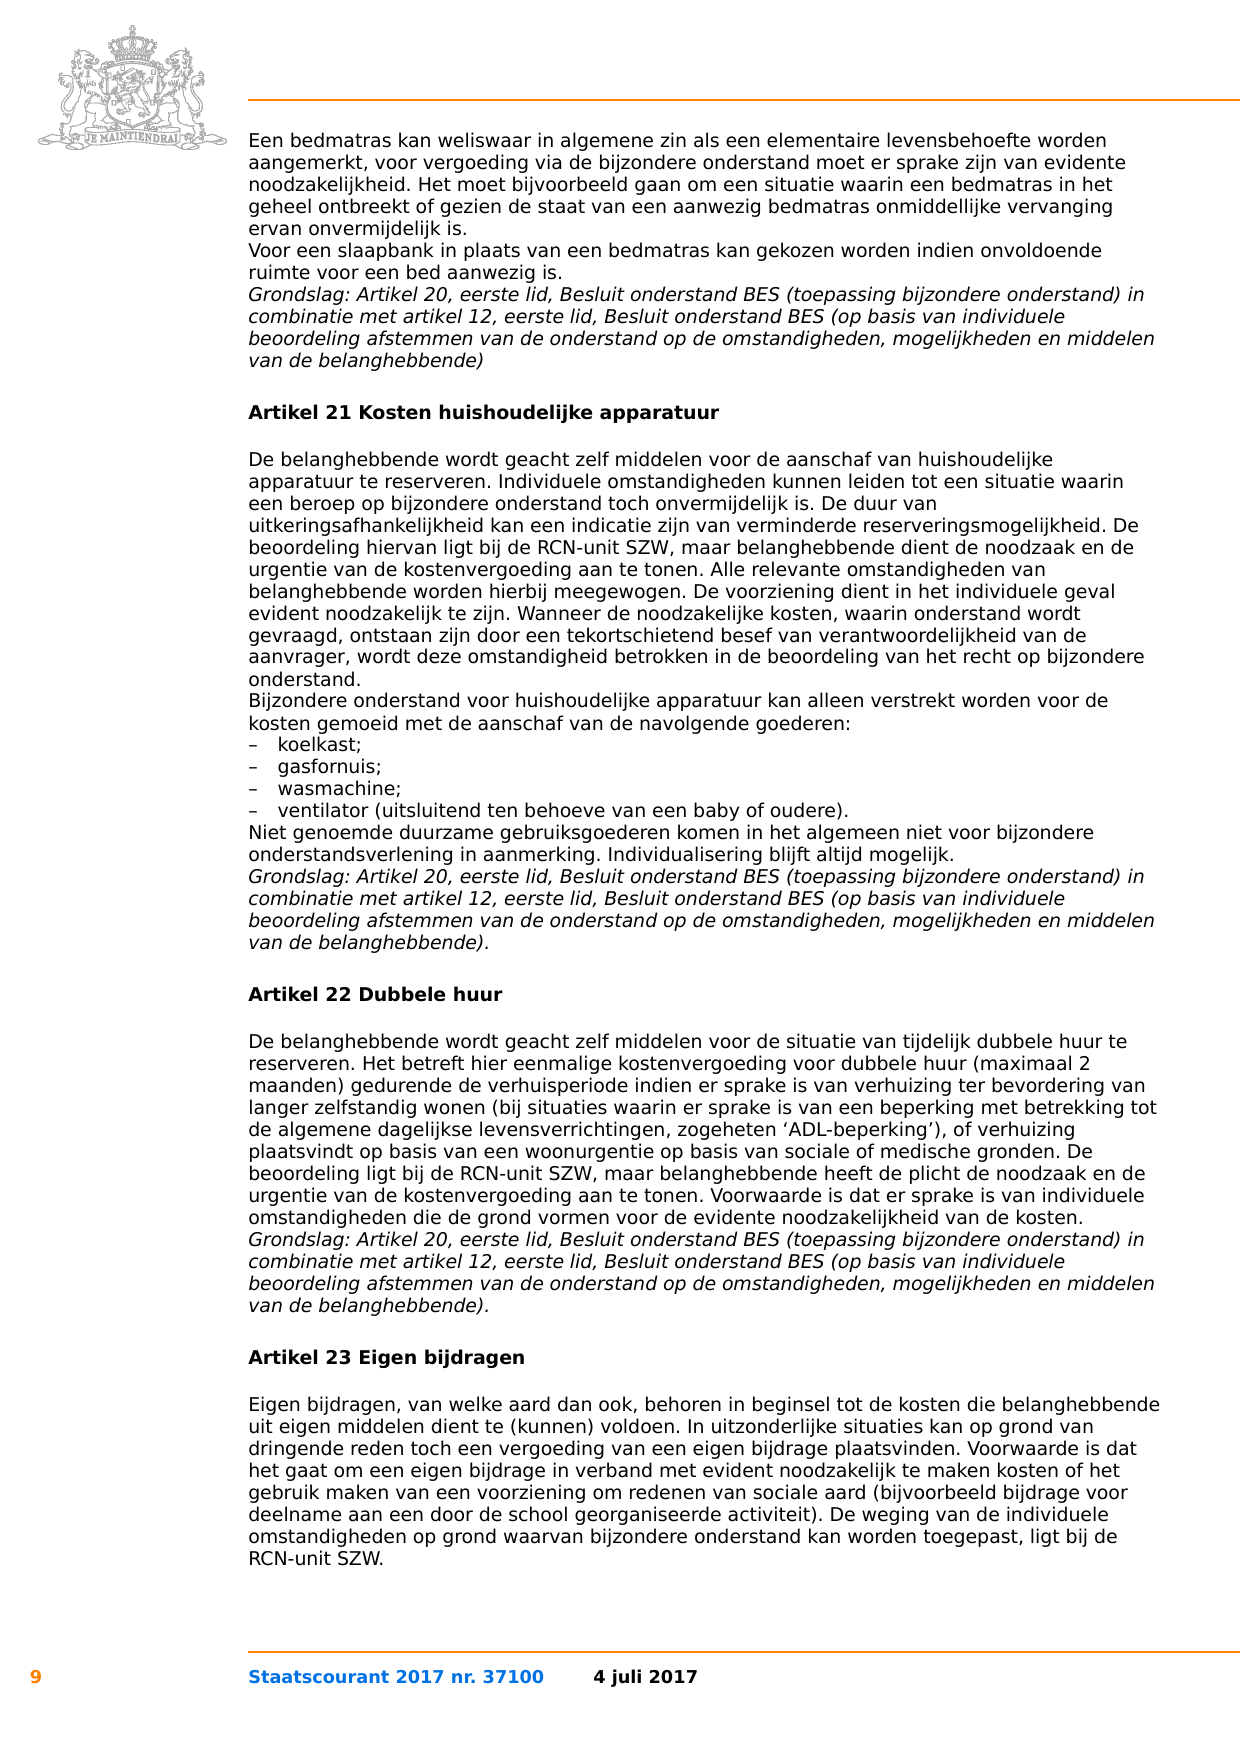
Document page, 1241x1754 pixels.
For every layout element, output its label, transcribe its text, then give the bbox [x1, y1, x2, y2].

text Eigen bijdragen, van welke aard dan ook, behoren in beginsel tot de kosten die belanghebbende uit eigen middelen dient te (kunnen) voldoen. In uitzonderlijke situaties kan op grond van dringende reden toch een vergoeding van een eigen bijdrage plaatsvinden. Voorwaarde is dat het gaat om een eigen bijdrage in verband met evident noodzakelijk te maken kosten of het gebruik maken van een voorziening om redenen van sociale aard (bijvoorbeeld bijdrage voor deelname aan een door de school georganiseerde activiteit). De weging van de individuele omstandigheden op grond waarvan bijzondere onderstand kan worden toegepast, ligt bij de RCN-unit SZW. [248, 1394, 1163, 1570]
subtitle Artikel 23 Eigen bijdragen [248, 1347, 1163, 1369]
text Grondslag: Artikel 20, eerste lid, Besluit onderstand BES (toepassing bijzondere onderstand) in combinatie met artikel 12, eerste lid, Besluit onderstand BES (op basis van individuele beoordeling afstemmen van de onderstand op de omstandigheden, mogelijkheden en middelen van de belanghebbende). [248, 866, 1163, 954]
subtitle Artikel 22 Dubbele huur [248, 984, 1163, 1006]
text De belanghebbende wordt geacht zelf middelen voor de aanschaf van huishoudelijke apparatuur te reserveren. Individuele omstandigheden kunnen leiden tot een situatie waarin een beroep op bijzondere onderstand toch onvermijdelijk is. De duur van uitkeringsafhankelijkheid kan een indicatie zijn van verminderde reserveringsmogelijkheid. De beoordeling hiervan ligt bij de RCN-unit SZW, maar belanghebbende dient de noodzaak en de urgentie van de kostenvergoeding aan te tonen. Alle relevante omstandigheden van belanghebbende worden hierbij meegewogen. De voorziening dient in het individuele geval evident noodzakelijk te zijn. Wanneer de noodzakelijke kosten, waarin onderstand wordt gevraagd, ontstaan zijn door een tekortschietend besef van verantwoordelijkheid van de aanvrager, wordt deze omstandigheid betrokken in de beoordeling van het recht op bijzondere onderstand. [248, 449, 1163, 690]
text Voor een slaapbank in plaats van een bedmatras kan gekozen worden indien onvoldoende ruimte voor een bed aanwezig is. [248, 240, 1163, 284]
text – ventilator (uitsluitend ten behoeve van een baby of oudere). [248, 800, 1163, 822]
text Niet genoemde duurzame gebruiksgoederen komen in het algemeen niet voor bijzondere onderstandsverlening in aanmerking. Individualisering blijft altijd mogelijk. [248, 822, 1163, 866]
text – gasfornuis; [248, 756, 1163, 778]
subtitle Artikel 21 Kosten huishoudelijke apparatuur [248, 402, 1163, 424]
text – koelkast; [248, 734, 1163, 756]
text Een bedmatras kan weliswaar in algemene zin als een elementaire levensbehoefte worden aangemerkt, voor vergoeding via de bijzondere onderstand moet er sprake zijn van evidente noodzakelijkheid. Het moet bijvoorbeeld gaan om een situatie waarin een bedmatras in het geheel ontbreekt of gezien de staat van een aanwezig bedmatras onmiddellijke vervanging ervan onvermijdelijk is. [248, 130, 1163, 240]
text De belanghebbende wordt geacht zelf middelen voor de situatie van tijdelijk dubbele huur te reserveren. Het betreft hier eenmalige kostenvergoeding voor dubbele huur (maximaal 2 maanden) gedurende de verhuisperiode indien er sprake is van verhuizing ter bevordering van langer zelfstandig wonen (bij situaties waarin er sprake is van een beperking met betrekking tot de algemene dagelijkse levensverrichtingen, zogeheten ‘ADL-beperking’), of verhuizing plaatsvindt op basis van een woonurgentie op basis van sociale of medische gronden. De beoordeling ligt bij de RCN-unit SZW, maar belanghebbende heeft de plicht de noodzaak en de urgentie van de kostenvergoeding aan te tonen. Voorwaarde is dat er sprake is van individuele omstandigheden die de grond vormen voor de evidente noodzakelijkheid van de kosten. [248, 1031, 1163, 1229]
text – wasmachine; [248, 778, 1163, 800]
text Bijzondere onderstand voor huishoudelijke apparatuur kan alleen verstrekt worden voor de kosten gemoeid met de aanschaf van de navolgende goederen: [248, 690, 1163, 734]
picture [38, 25, 227, 150]
text Grondslag: Artikel 20, eerste lid, Besluit onderstand BES (toepassing bijzondere onderstand) in combinatie met artikel 12, eerste lid, Besluit onderstand BES (op basis van individuele beoordeling afstemmen van de onderstand op de omstandigheden, mogelijkheden en middelen van de belanghebbende) [248, 284, 1163, 372]
text Grondslag: Artikel 20, eerste lid, Besluit onderstand BES (toepassing bijzondere onderstand) in combinatie met artikel 12, eerste lid, Besluit onderstand BES (op basis van individuele beoordeling afstemmen van de onderstand op de omstandigheden, mogelijkheden en middelen van de belanghebbende). [248, 1229, 1163, 1317]
